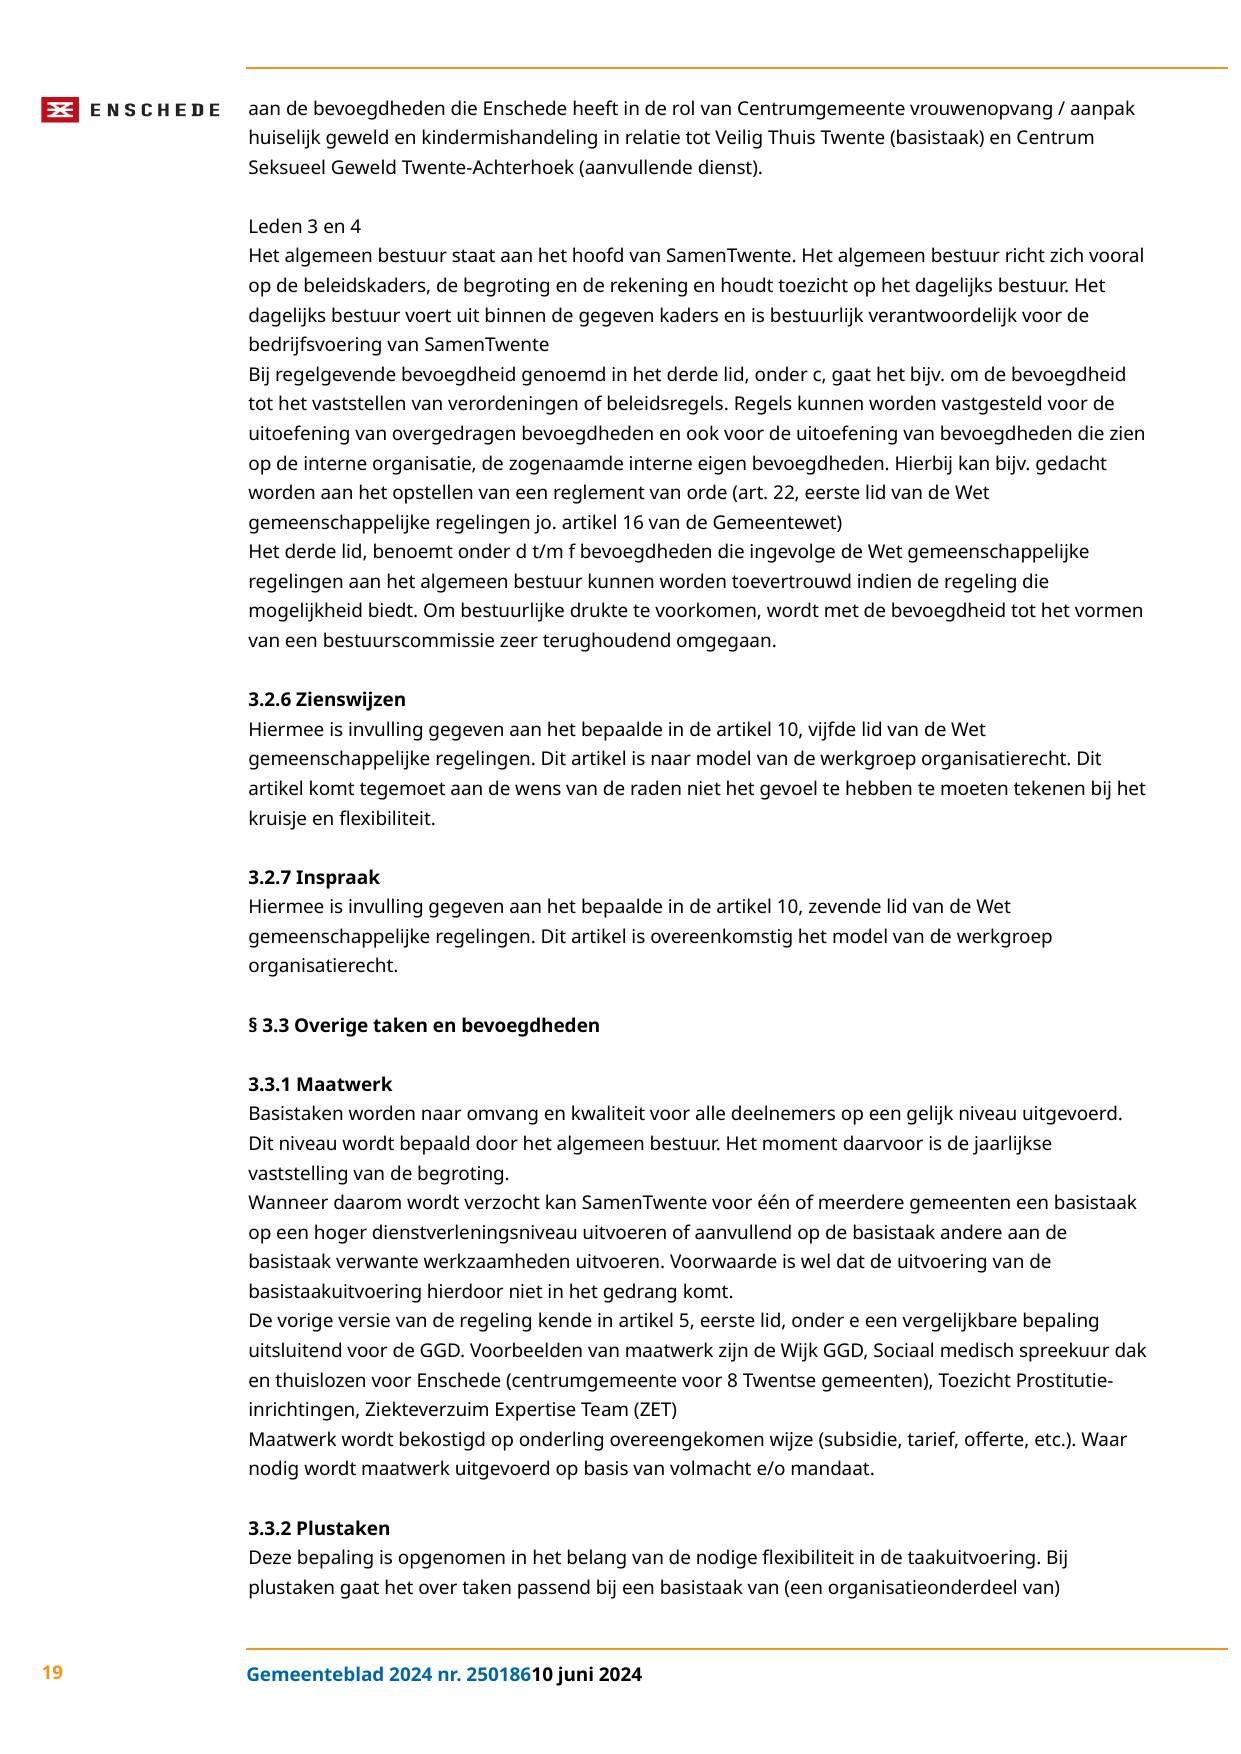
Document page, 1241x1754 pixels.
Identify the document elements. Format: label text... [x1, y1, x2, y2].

text aan de bevoegdheden die Enschede heeft in de rol van Centrumgemeente vrouwenopvang / aanpak huiselijk geweld en kindermishandeling in relatie tot Veilig Thuis Twente (basistaak) en Centrum Seksueel Geweld Twente-Achterhoek (aanvullende dienst). [248, 95, 1152, 180]
text Hiermee is invulling gegeven aan het bepaalde in de artikel 10, zevende lid van de Wet gemeenschappelijke regelingen. Dit artikel is overeenkomstig het model van de werkgroep organisatierecht. [248, 893, 1152, 978]
text § 3.3 Overige taken en bevoegdheden [248, 1012, 1152, 1038]
text 3.2.7 Inspraak [248, 864, 1152, 890]
text Het derde lid, benoemt onder d t/m f bevoegdheden die ingevolge de Wet gemeenschappelijke regelingen aan het algemeen bestuur kunnen worden toevertrouwd indien de regeling die mogelijkheid biedt. Om bestuurlijke drukte te voorkomen, wordt met de bevoegdheid tot het vormen van een bestuurscommissie zeer terughoudend omgegaan. [248, 538, 1152, 653]
picture [41, 47, 231, 172]
text Leden 3 en 4 [248, 213, 1152, 239]
text Maatwerk wordt bekostigd op onderling overeengekomen wijze (subsidie, tarief, offerte, etc.). Waar nodig wordt maatwerk uitgevoerd op basis van volmacht e/o mandaat. [248, 1426, 1152, 1481]
text Wanneer daarom wordt verzocht kan SamenTwente voor één of meerdere gemeenten een basistaak op een hoger dienstverleningsniveau uitvoeren of aanvullend op de basistaak andere aan de basistaak verwante werkzaamheden uitvoeren. Voorwaarde is wel dat de uitvoering van de basistaakuitvoering hierdoor niet in het gedrang komt. [248, 1189, 1152, 1304]
text 3.3.2 Plustaken [248, 1515, 1152, 1541]
text 3.2.6 Zienswijzen [248, 686, 1152, 712]
text Bij regelgevende bevoegdheid genoemd in het derde lid, onder c, gaat het bijv. om de bevoegdheid tot het vaststellen van verordeningen of beleidsregels. Regels kunnen worden vastgesteld voor de uitoefening van overgedragen bevoegdheden en ook voor de uitoefening van bevoegdheden die zien op de interne organisatie, de zogenaamde interne eigen bevoegdheden. Hierbij kan bijv. gedacht worden aan het opstellen van een reglement van orde (art. 22, eerste lid van de Wet gemeenschappelijke regelingen jo. artikel 16 van de Gemeentewet) [248, 361, 1152, 535]
text 3.3.1 Maatwerk [248, 1071, 1152, 1097]
text Deze bepaling is opgenomen in het belang van de nodige flexibiliteit in de taakuitvoering. Bij plustaken gaat het over taken passend bij een basistaak van (een organisatieonderdeel van) [248, 1544, 1152, 1600]
text Basistaken worden naar omvang en kwaliteit voor alle deelnemers op een gelijk niveau uitgevoerd. Dit niveau wordt bepaald door het algemeen bestuur. Het moment daarvoor is de jaarlijkse vaststelling van de begroting. [248, 1101, 1152, 1186]
text Het algemeen bestuur staat aan het hoofd van SamenTwente. Het algemeen bestuur richt zich vooral op de beleidskaders, de begroting en de rekening en houdt toezicht op het dagelijks bestuur. Het dagelijks bestuur voert uit binnen de gegeven kaders en is bestuurlijk verantwoordelijk voor de bedrijfsvoering van SamenTwente [248, 243, 1152, 357]
text Hiermee is invulling gegeven aan het bepaalde in de artikel 10, vijfde lid van de Wet gemeenschappelijke regelingen. Dit artikel is naar model van de werkgroep organisatierecht. Dit artikel komt tegemoet aan de wens van de raden niet het gevoel te hebben te moeten tekenen bij het kruisje en flexibiliteit. [248, 716, 1152, 831]
text De vorige versie van de regeling kende in artikel 5, eerste lid, onder e een vergelijkbare bepaling uitsluitend voor de GGD. Voorbeelden van maatwerk zijn de Wijk GGD, Sociaal medisch spreekuur dak en thuislozen voor Enschede (centrumgemeente voor 8 Twentse gemeenten), Toezicht Prostitutie-inrichtingen, Ziekteverzuim Expertise Team (ZET) [248, 1308, 1152, 1422]
